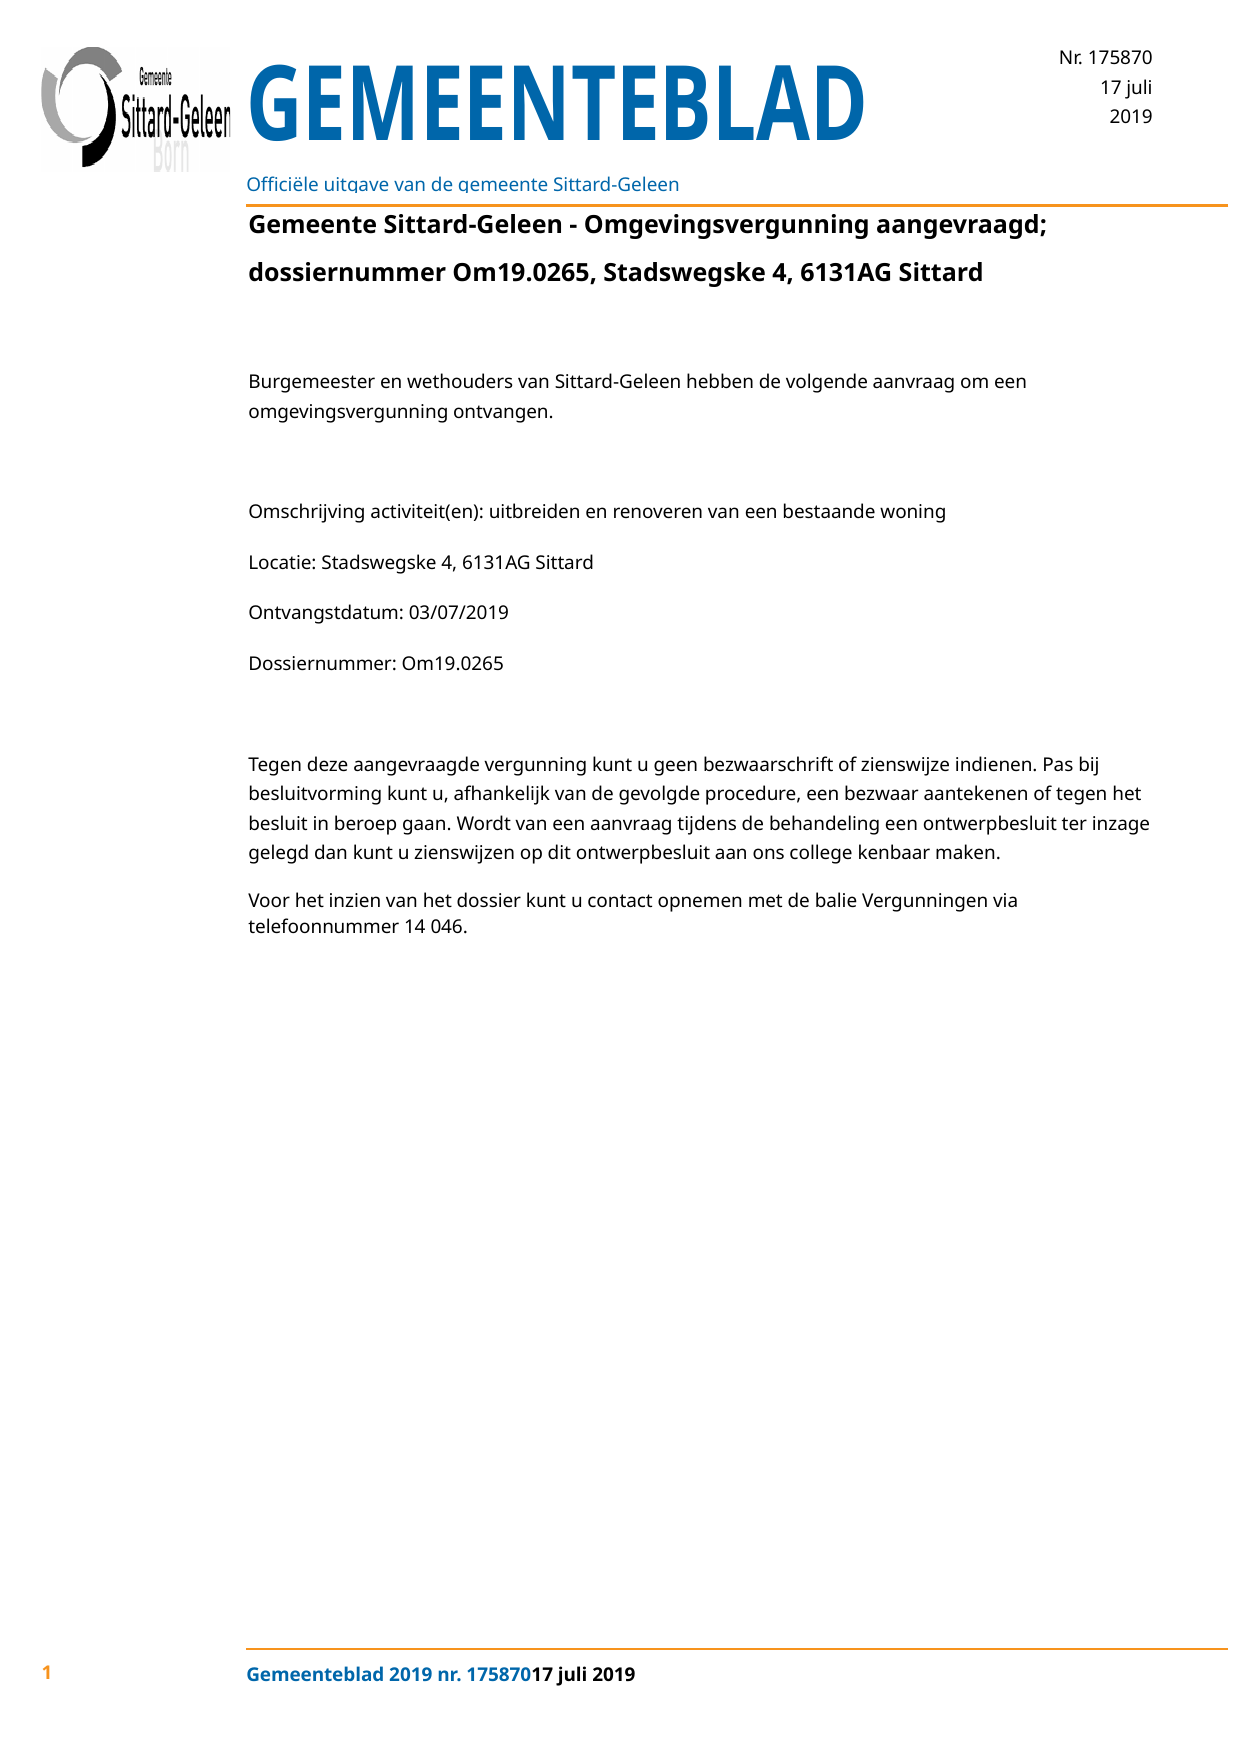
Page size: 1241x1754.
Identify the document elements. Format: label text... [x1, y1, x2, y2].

text Locatie: Stadswegske 4, 6131AG Sittard [248, 549, 1152, 575]
text Burgemeester en wethouders van Sittard-Geleen hebben de volgende aanvraag om een omgevingsvergunning ontvangen. [248, 368, 1152, 424]
text Omschrijving activiteit(en): uitbreiden en renoveren van een bestaande woning [248, 499, 1152, 524]
text Dossiernummer: Om19.0265 [248, 650, 1152, 676]
text Gemeente Sittard-Geleen - Omgevingsvergunning aangevraagd; dossiernummer Om19.0265, Stadswegske 4, 6131AG Sittard [248, 207, 1152, 288]
text Voor het inzien van het dossier kunt u contact opnemen met de balie Vergunningen via telefoonnummer 14 046. [248, 887, 1152, 939]
picture [41, 47, 231, 172]
text Ontvangstdatum: 03/07/2019 [248, 599, 1152, 625]
text Tegen deze aangevraagde vergunning kunt u geen bezwaarschrift of zienswijze indienen. Pas bij besluitvorming kunt u, afhankelijk van de gevolgde procedure, een bezwaar aantekenen of tegen het besluit in beroep gaan. Wordt van een aanvraag tijdens de behandeling een ontwerpbesluit ter inzage gelegd dan kunt u zienswijzen op dit ontwerpbesluit aan ons college kenbaar maken. [248, 751, 1152, 865]
